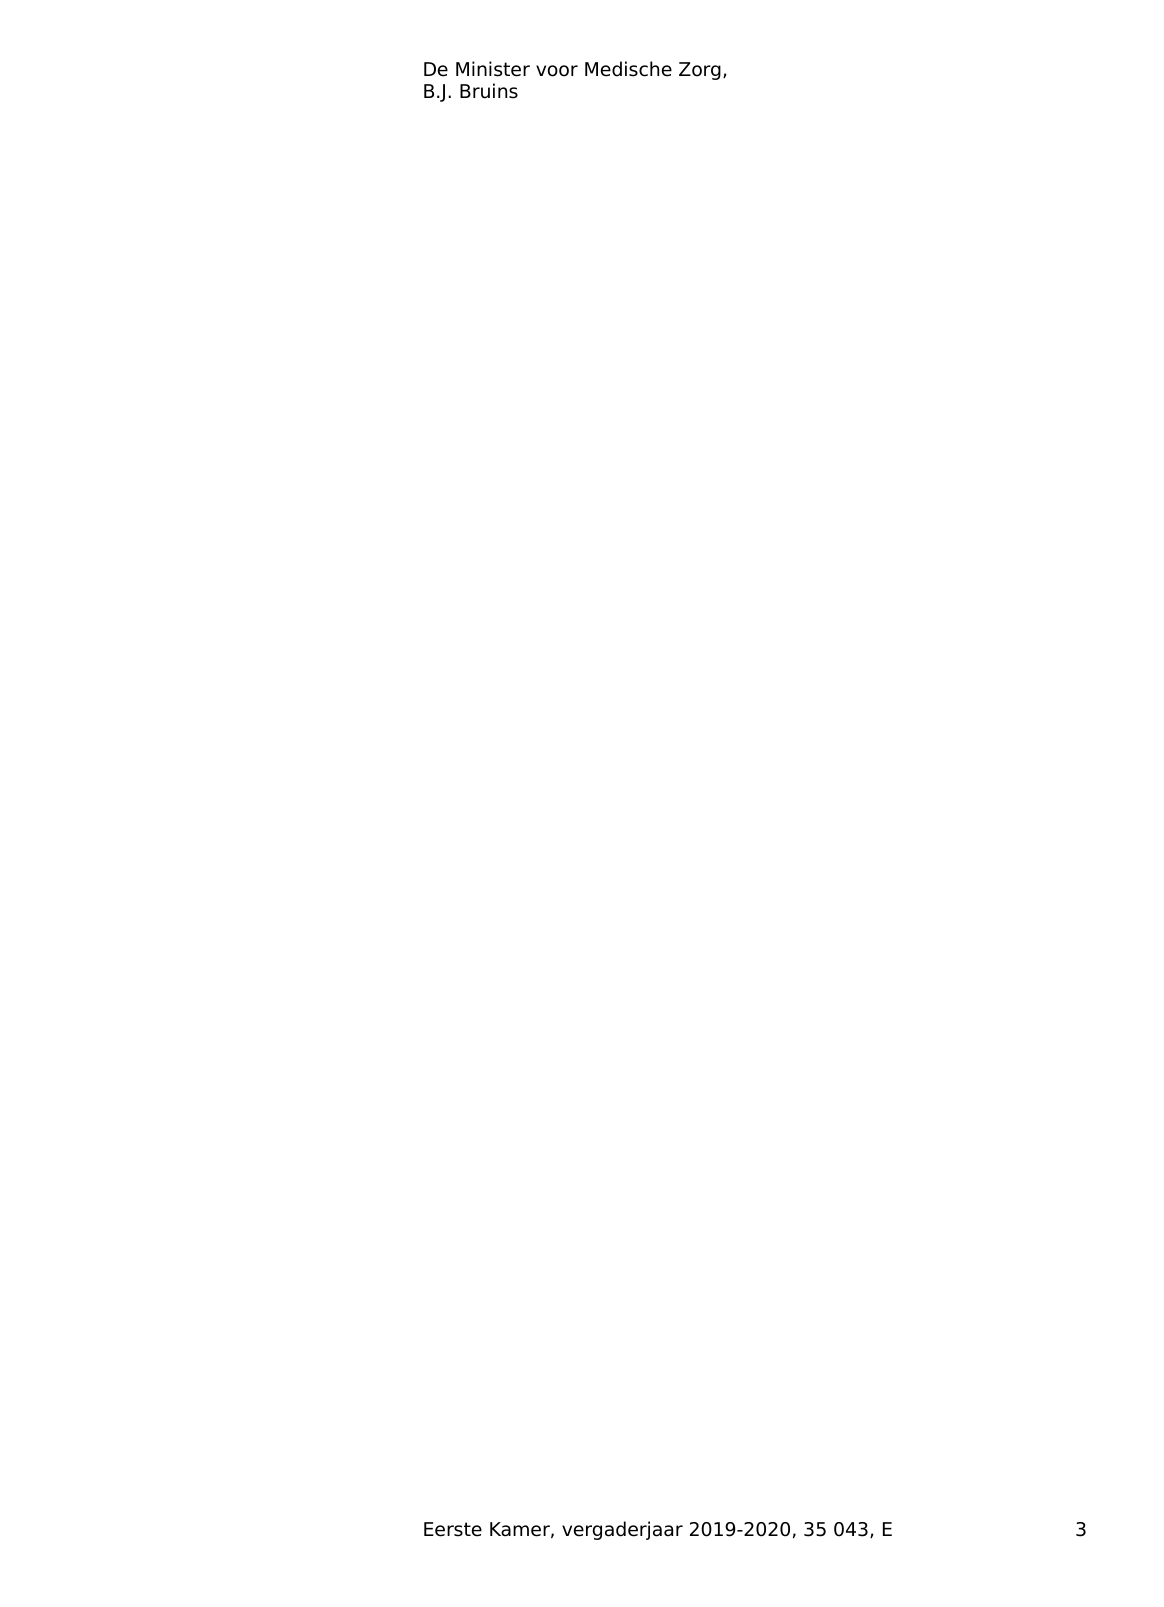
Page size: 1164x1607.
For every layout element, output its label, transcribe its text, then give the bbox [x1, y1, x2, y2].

text De Minister voor Medische Zorg, B.J. Bruins [422, 59, 1087, 103]
